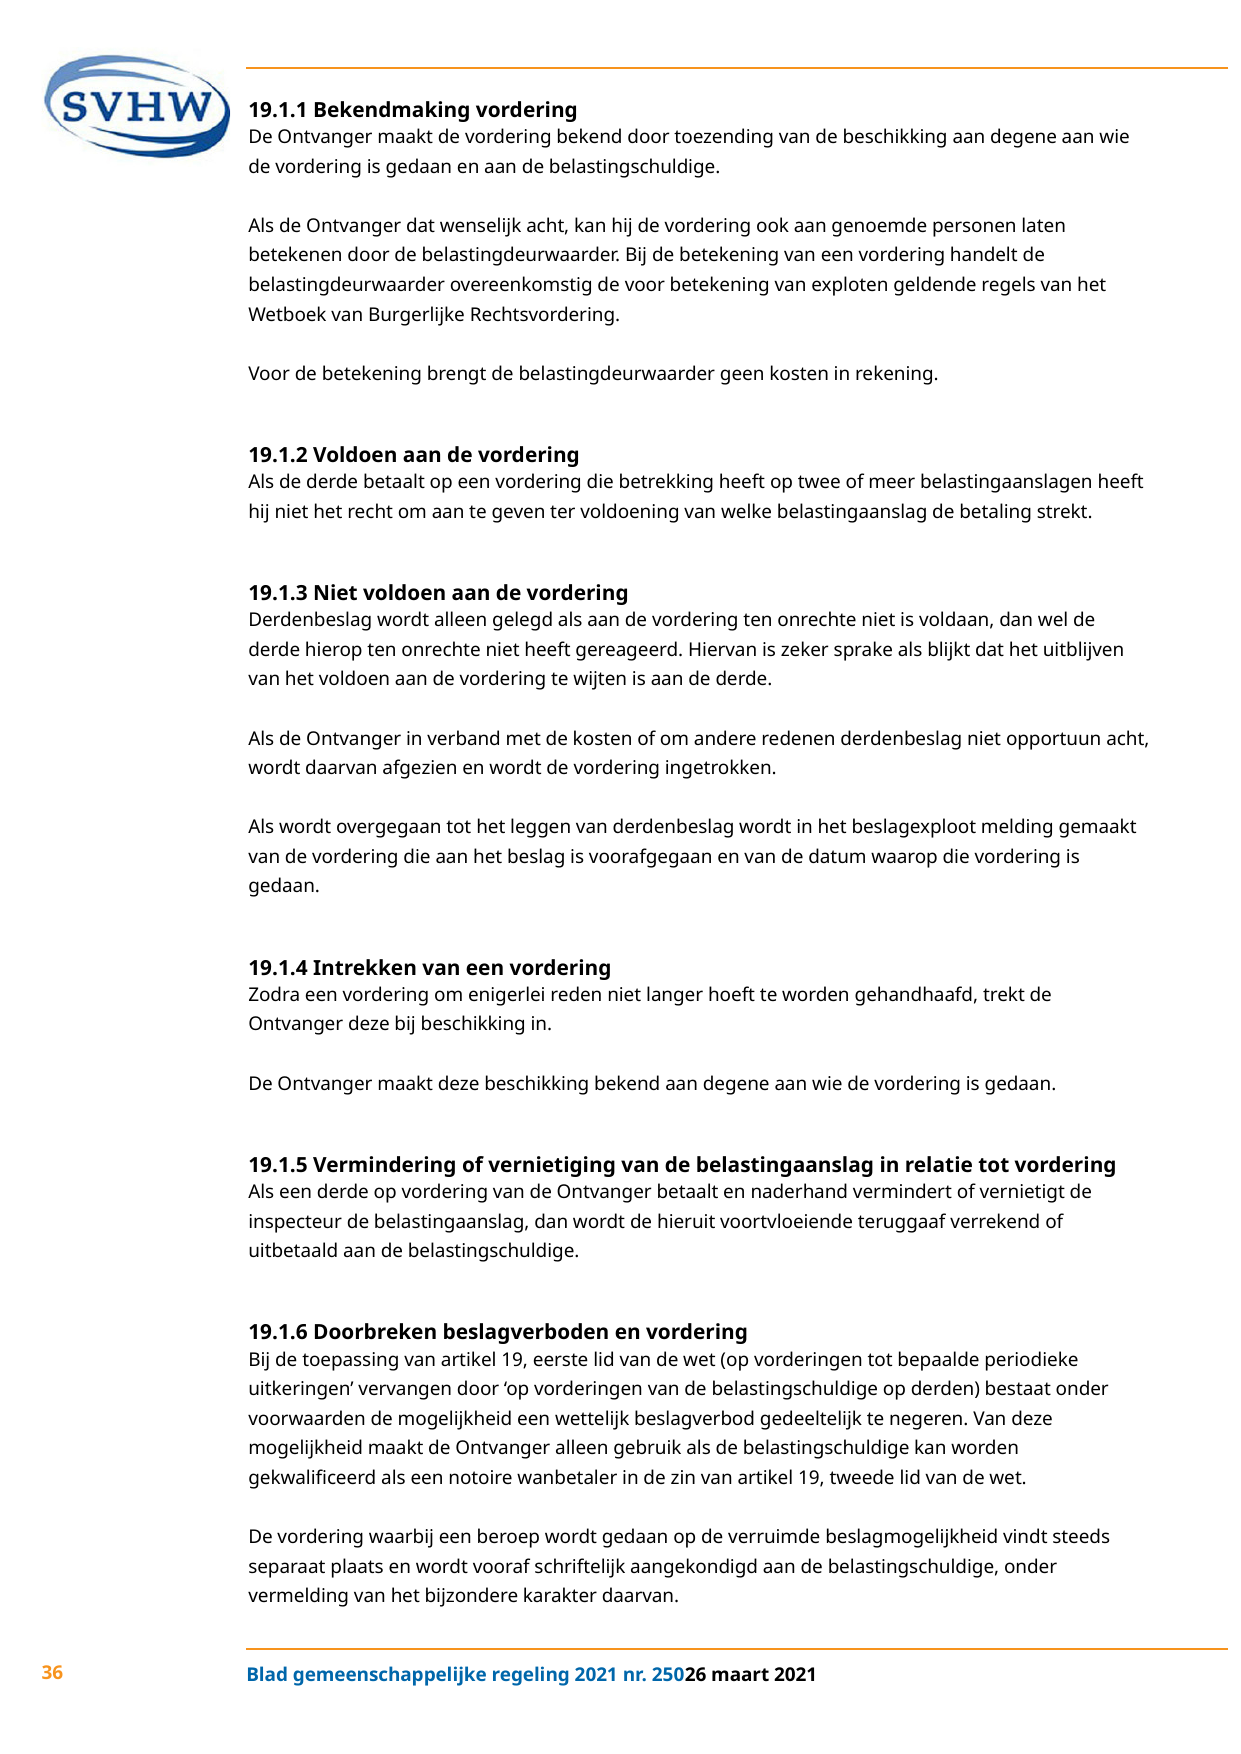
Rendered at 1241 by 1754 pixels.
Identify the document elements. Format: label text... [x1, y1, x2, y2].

text Als de Ontvanger dat wenselijk acht, kan hij de vordering ook aan genoemde personen laten betekenen door de belastingdeurwaarder. Bij de betekening van een vordering handelt de belastingdeurwaarder overeenkomstig de voor betekening van exploten geldende regels van het Wetboek van Burgerlijke Rechtsvordering. [248, 212, 1152, 326]
text 19.1.5 Vermindering of vernietiging van de belastingaanslag in relatie tot vordering [248, 1150, 1152, 1178]
text 19.1.2 Voldoen aan de vordering [248, 440, 1152, 468]
text De vordering waarbij een beroep wordt gedaan op de verruimde beslagmogelijkheid vindt steeds separaat plaats en wordt vooraf schriftelijk aangekondigd aan de belastingschuldige, onder vermelding van het bijzondere karakter daarvan. [248, 1523, 1152, 1608]
text Als de derde betaalt op een vordering die betrekking heeft op twee of meer belastingaanslagen heeft hij niet het recht om aan te geven ter voldoening van welke belastingaanslag de betaling strekt. [248, 468, 1152, 524]
text Bij de toepassing van artikel 19, eerste lid van de wet (op vorderingen tot bepaalde periodieke uitkeringen’ vervangen door ‘op vorderingen van de belastingschuldige op derden) bestaat onder voorwaarden de mogelijkheid een wettelijk beslagverbod gedeeltelijk te negeren. Van deze mogelijkheid maakt de Ontvanger alleen gebruik als de belastingschuldige kan worden gekwalificeerd als een notoire wanbetaler in de zin van artikel 19, tweede lid van de wet. [248, 1346, 1152, 1490]
text Als de Ontvanger in verband met de kosten of om andere redenen derdenbeslag niet opportuun acht, wordt daarvan afgezien en wordt de vordering ingetrokken. [248, 725, 1152, 780]
text Als wordt overgegaan tot het leggen van derdenbeslag wordt in het beslagexploot melding gemaakt van de vordering die aan het beslag is voorafgegaan en van de datum waarop die vordering is gedaan. [248, 813, 1152, 898]
text Derdenbeslag wordt alleen gelegd als aan de vordering ten onrechte niet is voldaan, dan wel de derde hierop ten onrechte niet heeft gereageerd. Hiervan is zeker sprake als blijkt dat het uitblijven van het voldoen aan de vordering te wijten is aan de derde. [248, 606, 1152, 691]
text Voor de betekening brengt de belastingdeurwaarder geen kosten in rekening. [248, 360, 1152, 386]
text 19.1.6 Doorbreken beslagverboden en vordering [248, 1317, 1152, 1346]
text De Ontvanger maakt deze beschikking bekend aan degene aan wie de vordering is gedaan. [248, 1070, 1152, 1096]
text 19.1.4 Intrekken van een vordering [248, 953, 1152, 981]
text 19.1.3 Niet voldoen aan de vordering [248, 578, 1152, 606]
picture [41, 47, 231, 172]
text 19.1.1 Bekendmaking vordering [248, 95, 1152, 123]
text Als een derde op vordering van de Ontvanger betaalt en naderhand vermindert of vernietigt de inspecteur de belastingaanslag, dan wordt de hieruit voortvloeiende teruggaaf verrekend of uitbetaald aan de belastingschuldige. [248, 1178, 1152, 1263]
text De Ontvanger maakt de vordering bekend door toezending van de beschikking aan degene aan wie de vordering is gedaan en aan de belastingschuldige. [248, 123, 1152, 178]
text Zodra een vordering om enigerlei reden niet langer hoeft te worden gehandhaafd, trekt de Ontvanger deze bij beschikking in. [248, 981, 1152, 1036]
